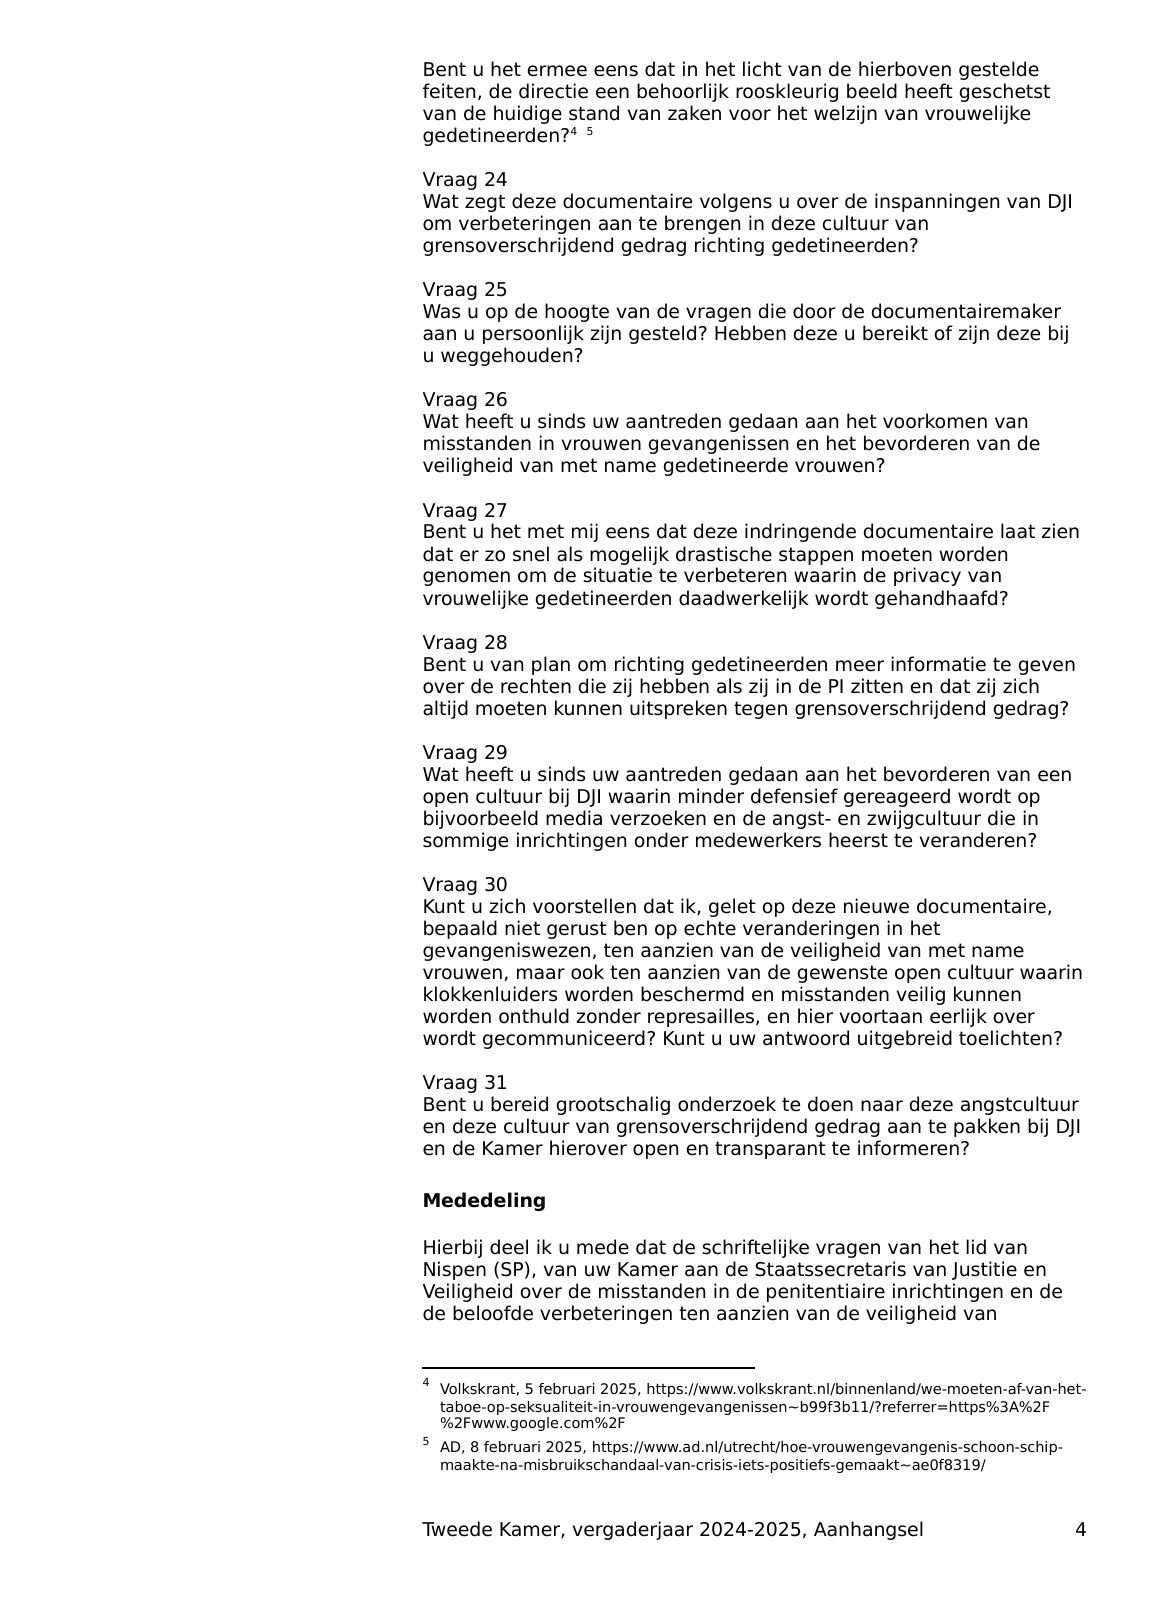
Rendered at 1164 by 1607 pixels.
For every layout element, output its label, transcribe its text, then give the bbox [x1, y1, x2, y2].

text Bent u het ermee eens dat in het licht van de hierboven gestelde feiten, de directie een behoorlijk rooskleurig beeld heeft geschetst van de huidige stand van zaken voor het welzijn van vrouwelijke gedetineerden? [422, 59, 1087, 147]
text Vraag 30 [422, 874, 1087, 896]
text Was u op de hoogte van de vragen die door de documentairemaker aan u persoonlijk zijn gesteld? Hebben deze u bereikt of zijn deze bij u weggehouden? [422, 301, 1087, 367]
text Wat heeft u sinds uw aantreden gedaan aan het bevorderen van een open cultuur bij DJI waarin minder defensief gereageerd wordt op bijvoorbeeld media verzoeken en de angst- en zwijgcultuur die in sommige inrichtingen onder medewerkers heerst te veranderen? [422, 764, 1087, 852]
text Vraag 26 [422, 389, 1087, 411]
text Vraag 25 [422, 279, 1087, 301]
text Bent u bereid grootschalig onderzoek te doen naar deze angstcultuur en deze cultuur van grensoverschrijdend gedrag aan te pakken bij DJI en de Kamer hierover open en transparant te informeren? [422, 1094, 1087, 1160]
text Vraag 29 [422, 742, 1087, 764]
text Vraag 31 [422, 1072, 1087, 1094]
text Volkskrant, 5 februari 2025, https://www.volkskrant.nl/binnenland/we-moeten-af-van-het-taboe-op-seksualiteit-in-vrouwengevangenissen~b99f3b11/?referrer=https%3A%2F%2Fwww.google.com%2F [422, 1377, 1087, 1432]
text AD, 8 februari 2025, https://www.ad.nl/utrecht/hoe-vrouwengevangenis-schoon-schip-maakte-na-misbruikschandaal-van-crisis-iets-positiefs-gemaakt~ae0f8319/ [422, 1435, 1087, 1474]
text Vraag 27 [422, 499, 1087, 521]
text Bent u van plan om richting gedetineerden meer informatie te geven over de rechten die zij hebben als zij in de PI zitten en dat zij zich altijd moeten kunnen uitspreken tegen grensoverschrijdend gedrag? [422, 653, 1087, 719]
text Vraag 24 [422, 169, 1087, 191]
text Kunt u zich voorstellen dat ik, gelet op deze nieuwe documentaire, bepaald niet gerust ben op echte veranderingen in het gevangeniswezen, ten aanzien van de veiligheid van met name vrouwen, maar ook ten aanzien van de gewenste open cultuur waarin klokkenluiders worden beschermd en misstanden veilig kunnen worden onthuld zonder represailles, en hier voortaan eerlijk over wordt gecommuniceerd? Kunt u uw antwoord uitgebreid toelichten? [422, 896, 1087, 1049]
text Hierbij deel ik u mede dat de schriftelijke vragen van het lid van Nispen (SP), van uw Kamer aan de Staatssecretaris van Justitie en Veiligheid over de misstanden in de penitentiaire inrichtingen en de de beloofde verbeteringen ten aanzien van de veiligheid van [422, 1237, 1087, 1324]
subtitle Mededeling [422, 1190, 1087, 1212]
text Bent u het met mij eens dat deze indringende documentaire laat zien dat er zo snel als mogelijk drastische stappen moeten worden genomen om de situatie te verbeteren waarin de privacy van vrouwelijke gedetineerden daadwerkelijk wordt gehandhaafd? [422, 521, 1087, 609]
text Vraag 28 [422, 632, 1087, 653]
text Wat zegt deze documentaire volgens u over de inspanningen van DJI om verbeteringen aan te brengen in deze cultuur van grensoverschrijdend gedrag richting gedetineerden? [422, 191, 1087, 257]
text Wat heeft u sinds uw aantreden gedaan aan het voorkomen van misstanden in vrouwen gevangenissen en het bevorderen van de veiligheid van met name gedetineerde vrouwen? [422, 411, 1087, 477]
